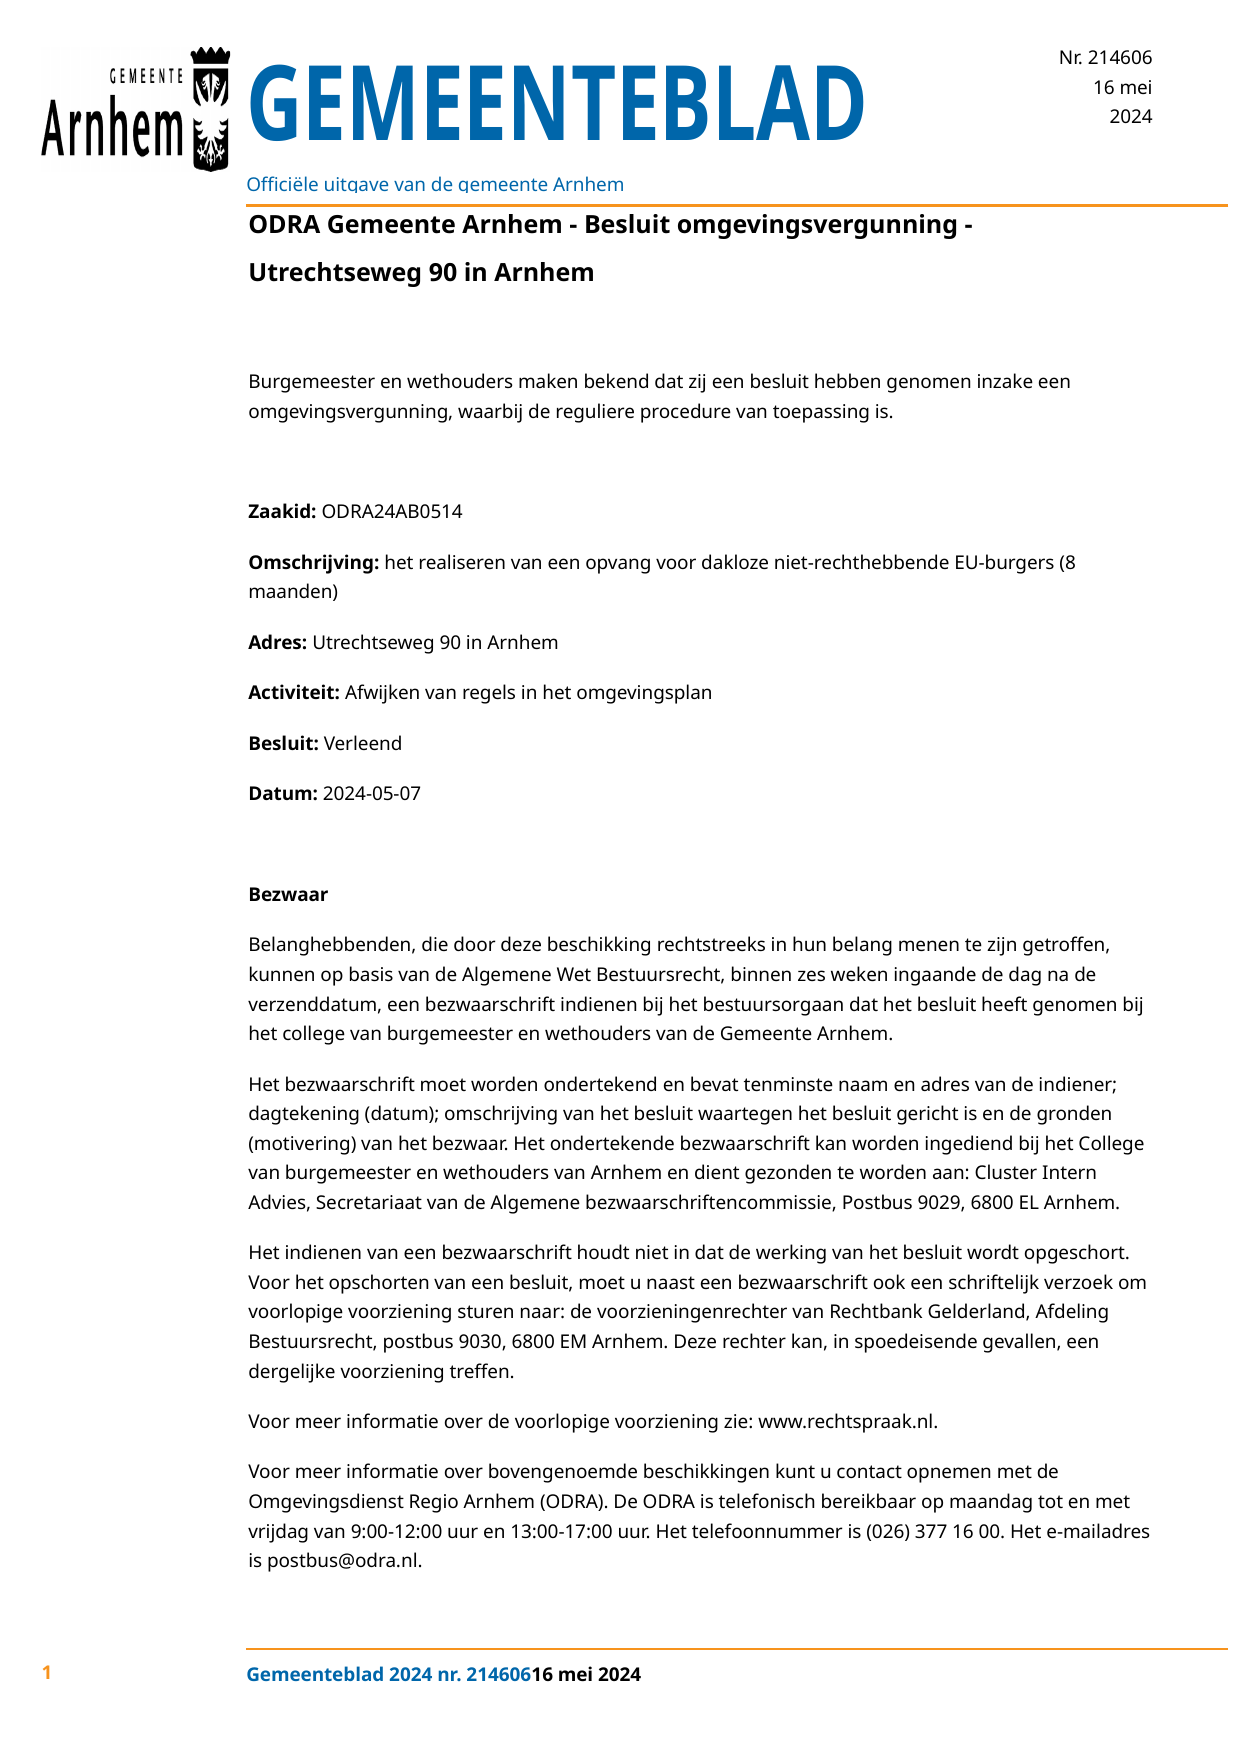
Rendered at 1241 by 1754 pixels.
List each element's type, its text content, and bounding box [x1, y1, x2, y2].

picture [41, 47, 231, 172]
text Het indienen van een bezwaarschrift houdt niet in dat de werking van het besluit wordt opgeschort. Voor het opschorten van een besluit, moet u naast een bezwaarschrift ook een schriftelijk verzoek om voorlopige voorziening sturen naar: de voorzieningenrechter van Rechtbank Gelderland, Afdeling Bestuursrecht, postbus 9030, 6800 EM Arnhem. Deze rechter kan, in spoedeisende gevallen, een dergelijke voorziening treffen. [248, 1239, 1152, 1384]
text Bezwaar [248, 881, 1152, 907]
text Datum: 2024-05-07 [248, 780, 1152, 806]
text Besluit: Verleend [248, 730, 1152, 756]
text Zaakid: ODRA24AB0514 [248, 499, 1152, 524]
text Adres: Utrechtseweg 90 in Arnhem [248, 629, 1152, 655]
text Burgemeester en wethouders maken bekend dat zij een besluit hebben genomen inzake een omgevingsvergunning, waarbij de reguliere procedure van toepassing is. [248, 368, 1152, 424]
text Activiteit: Afwijken van regels in het omgevingsplan [248, 679, 1152, 705]
text Voor meer informatie over de voorlopige voorziening zie: www.rechtspraak.nl. [248, 1408, 1152, 1434]
text ODRA Gemeente Arnhem - Besluit omgevingsvergunning - Utrechtseweg 90 in Arnhem [248, 207, 1152, 288]
text Het bezwaarschrift moet worden ondertekend en bevat tenminste naam en adres van de indiener; dagtekening (datum); omschrijving van het besluit waartegen het besluit gericht is en de gronden (motivering) van het bezwaar. Het ondertekende bezwaarschrift kan worden ingediend bij het College van burgemeester en wethouders van Arnhem en dient gezonden te worden aan: Cluster Intern Advies, Secretariaat van de Algemene bezwaarschriftencommissie, Postbus 9029, 6800 EL Arnhem. [248, 1071, 1152, 1215]
text Voor meer informatie over bovengenoemde beschikkingen kunt u contact opnemen met de Omgevingsdienst Regio Arnhem (ODRA). De ODRA is telefonisch bereikbaar op maandag tot en met vrijdag van 9:00-12:00 uur en 13:00-17:00 uur. Het telefoonnummer is (026) 377 16 00. Het e-mailadres is postbus@odra.nl. [248, 1459, 1152, 1573]
text Omschrijving: het realiseren van een opvang voor dakloze niet-rechthebbende EU-burgers (8 maanden) [248, 549, 1152, 604]
text Belanghebbenden, die door deze beschikking rechtstreeks in hun belang menen te zijn getroffen, kunnen op basis van de Algemene Wet Bestuursrecht, binnen zes weken ingaande de dag na de verzenddatum, een bezwaarschrift indienen bij het bestuursorgaan dat het besluit heeft genomen bij het college van burgemeester en wethouders van de Gemeente Arnhem. [248, 932, 1152, 1046]
